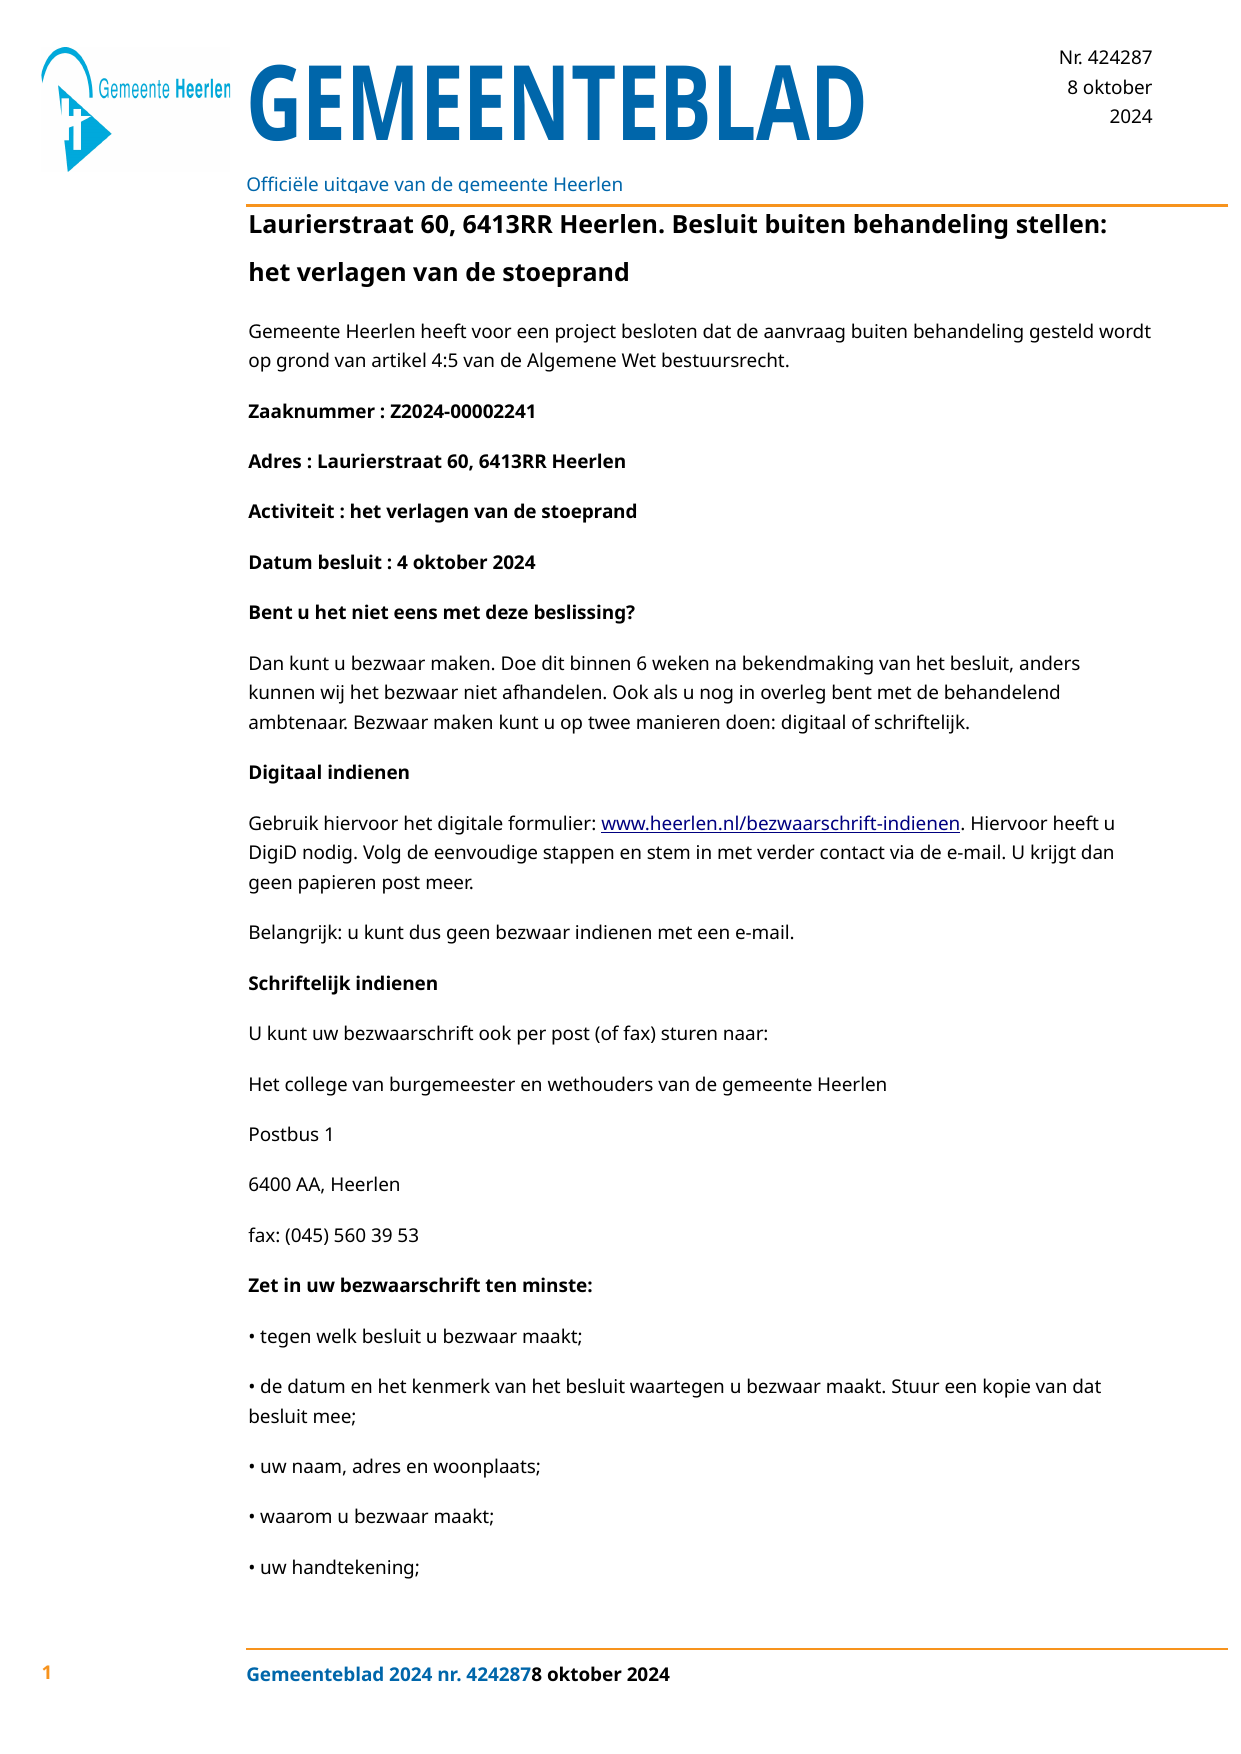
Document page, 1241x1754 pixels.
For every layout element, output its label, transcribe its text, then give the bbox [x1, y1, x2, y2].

text Datum besluit : 4 oktober 2024 [248, 549, 1152, 575]
text U kunt uw bezwaarschrift ook per post (of fax) sturen naar: [248, 1020, 1152, 1046]
picture [41, 47, 231, 172]
text • tegen welk besluit u bezwaar maakt; [248, 1323, 1152, 1349]
text • de datum en het kenmerk van het besluit waartegen u bezwaar maakt. Stuur een kopie van dat besluit mee; [248, 1373, 1152, 1429]
text Adres : Laurierstraat 60, 6413RR Heerlen [248, 448, 1152, 474]
text • waarom u bezwaar maakt; [248, 1504, 1152, 1529]
text • uw handtekening; [248, 1554, 1152, 1580]
text Het college van burgemeester en wethouders van de gemeente Heerlen [248, 1071, 1152, 1097]
text Gemeente Heerlen heeft voor een project besloten dat de aanvraag buiten behandeling gesteld wordt op grond van artikel 4:5 van de Algemene Wet bestuursrecht. [248, 318, 1152, 373]
text • uw naam, adres en woonplaats; [248, 1453, 1152, 1479]
picture [41, 47, 59, 70]
text Dan kunt u bezwaar maken. Doe dit binnen 6 weken na bekendmaking van het besluit, anders kunnen wij het bezwaar niet afhandelen. Ook als u nog in overleg bent met de behandelend ambtenaar. Bezwaar maken kunt u op twee manieren doen: digitaal of schriftelijk. [248, 650, 1152, 735]
text Activiteit : het verlagen van de stoeprand [248, 499, 1152, 524]
text fax: (045) 560 39 53 [248, 1222, 1152, 1248]
text Belangrijk: u kunt dus geen bezwaar indienen met een e-mail. [248, 919, 1152, 945]
text Bent u het niet eens met deze beslissing? [248, 599, 1152, 625]
text Schriftelijk indienen [248, 970, 1152, 996]
text Laurierstraat 60, 6413RR Heerlen. Besluit buiten behandeling stellen: het verlagen van de stoeprand [248, 207, 1152, 288]
text Zet in uw bezwaarschrift ten minste: [248, 1272, 1152, 1298]
text Digitaal indienen [248, 759, 1152, 785]
text Zaaknummer : Z2024-00002241 [248, 398, 1152, 424]
text Gebruik hiervoor het digitale formulier: www.heerlen.nl/bezwaarschrift-indienen. Hiervoor heeft u DigiD nodig. Volg de eenvoudige stappen en stem in met verder contact via de e-mail. U krijgt dan geen papieren post meer. [248, 810, 1152, 895]
text 6400 AA, Heerlen [248, 1172, 1152, 1197]
text Postbus 1 [248, 1121, 1152, 1147]
